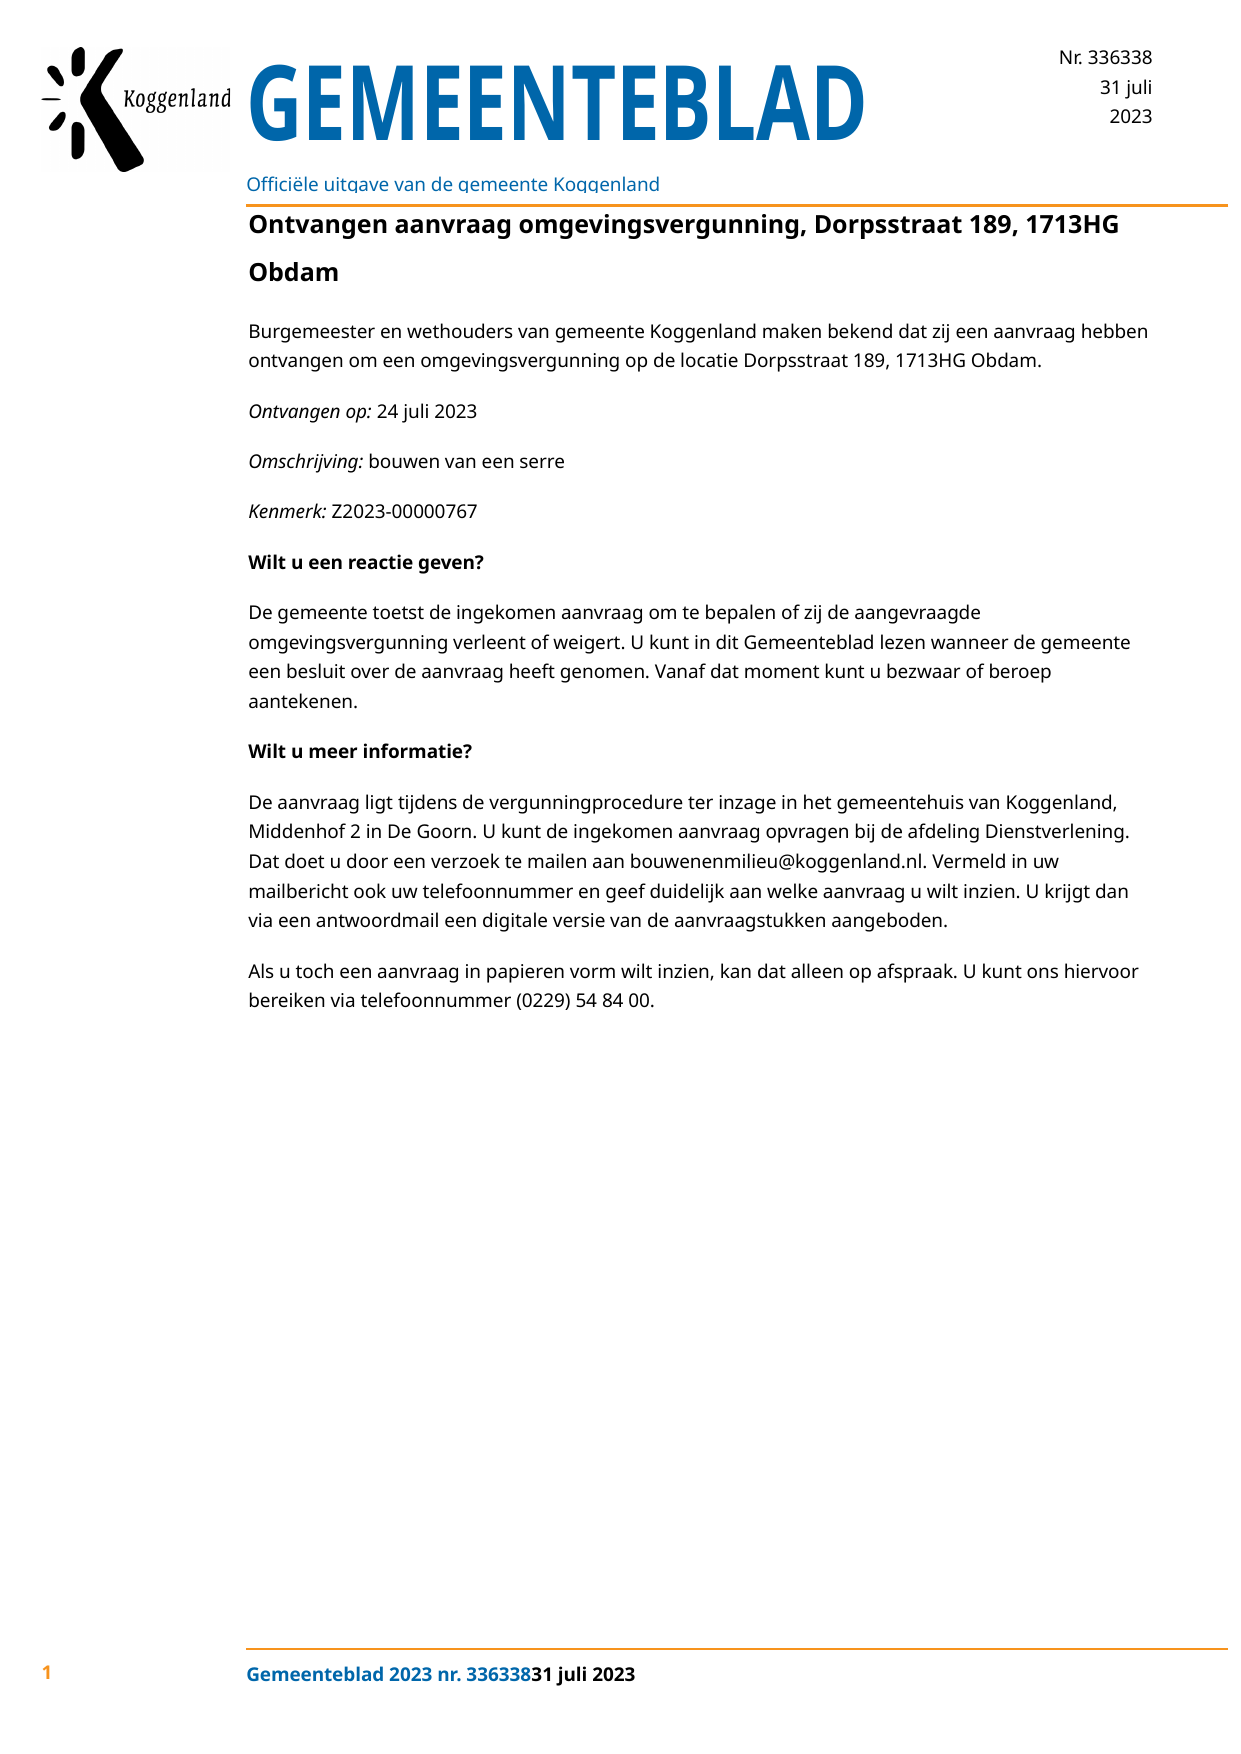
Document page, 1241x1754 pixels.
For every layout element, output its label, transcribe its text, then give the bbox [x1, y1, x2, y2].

text Wilt u meer informatie? [248, 739, 1152, 764]
text De aanvraag ligt tijdens de vergunningprocedure ter inzage in het gemeentehuis van Koggenland, Middenhof 2 in De Goorn. U kunt de ingekomen aanvraag opvragen bij de afdeling Dienstverlening. Dat doet u door een verzoek te mailen aan bouwenenmilieu@koggenland.nl. Vermeld in uw mailbericht ook uw telefoonnummer en geef duidelijk aan welke aanvraag u wilt inzien. U krijgt dan via een antwoordmail een digitale versie van de aanvraagstukken aangeboden. [248, 789, 1152, 933]
text Wilt u een reactie geven? [248, 549, 1152, 575]
text De gemeente toetst de ingekomen aanvraag om te bepalen of zij de aangevraagde omgevingsvergunning verleent of weigert. U kunt in dit Gemeenteblad lezen wanneer de gemeente een besluit over de aanvraag heeft genomen. Vanaf dat moment kunt u bezwaar of beroep aantekenen. [248, 599, 1152, 714]
text Ontvangen op: 24 juli 2023 [248, 398, 1152, 424]
text Ontvangen aanvraag omgevingsvergunning, Dorpsstraat 189, 1713HG Obdam [248, 207, 1152, 288]
text Omschrijving: bouwen van een serre [248, 448, 1152, 474]
text Als u toch een aanvraag in papieren vorm wilt inzien, kan dat alleen op afspraak. U kunt ons hiervoor bereiken via telefoonnummer (0229) 54 84 00. [248, 958, 1152, 1013]
text Kenmerk: Z2023-00000767 [248, 499, 1152, 524]
text Burgemeester en wethouders van gemeente Koggenland maken bekend dat zij een aanvraag hebben ontvangen om een omgevingsvergunning op de locatie Dorpsstraat 189, 1713HG Obdam. [248, 318, 1152, 373]
picture [41, 47, 231, 172]
